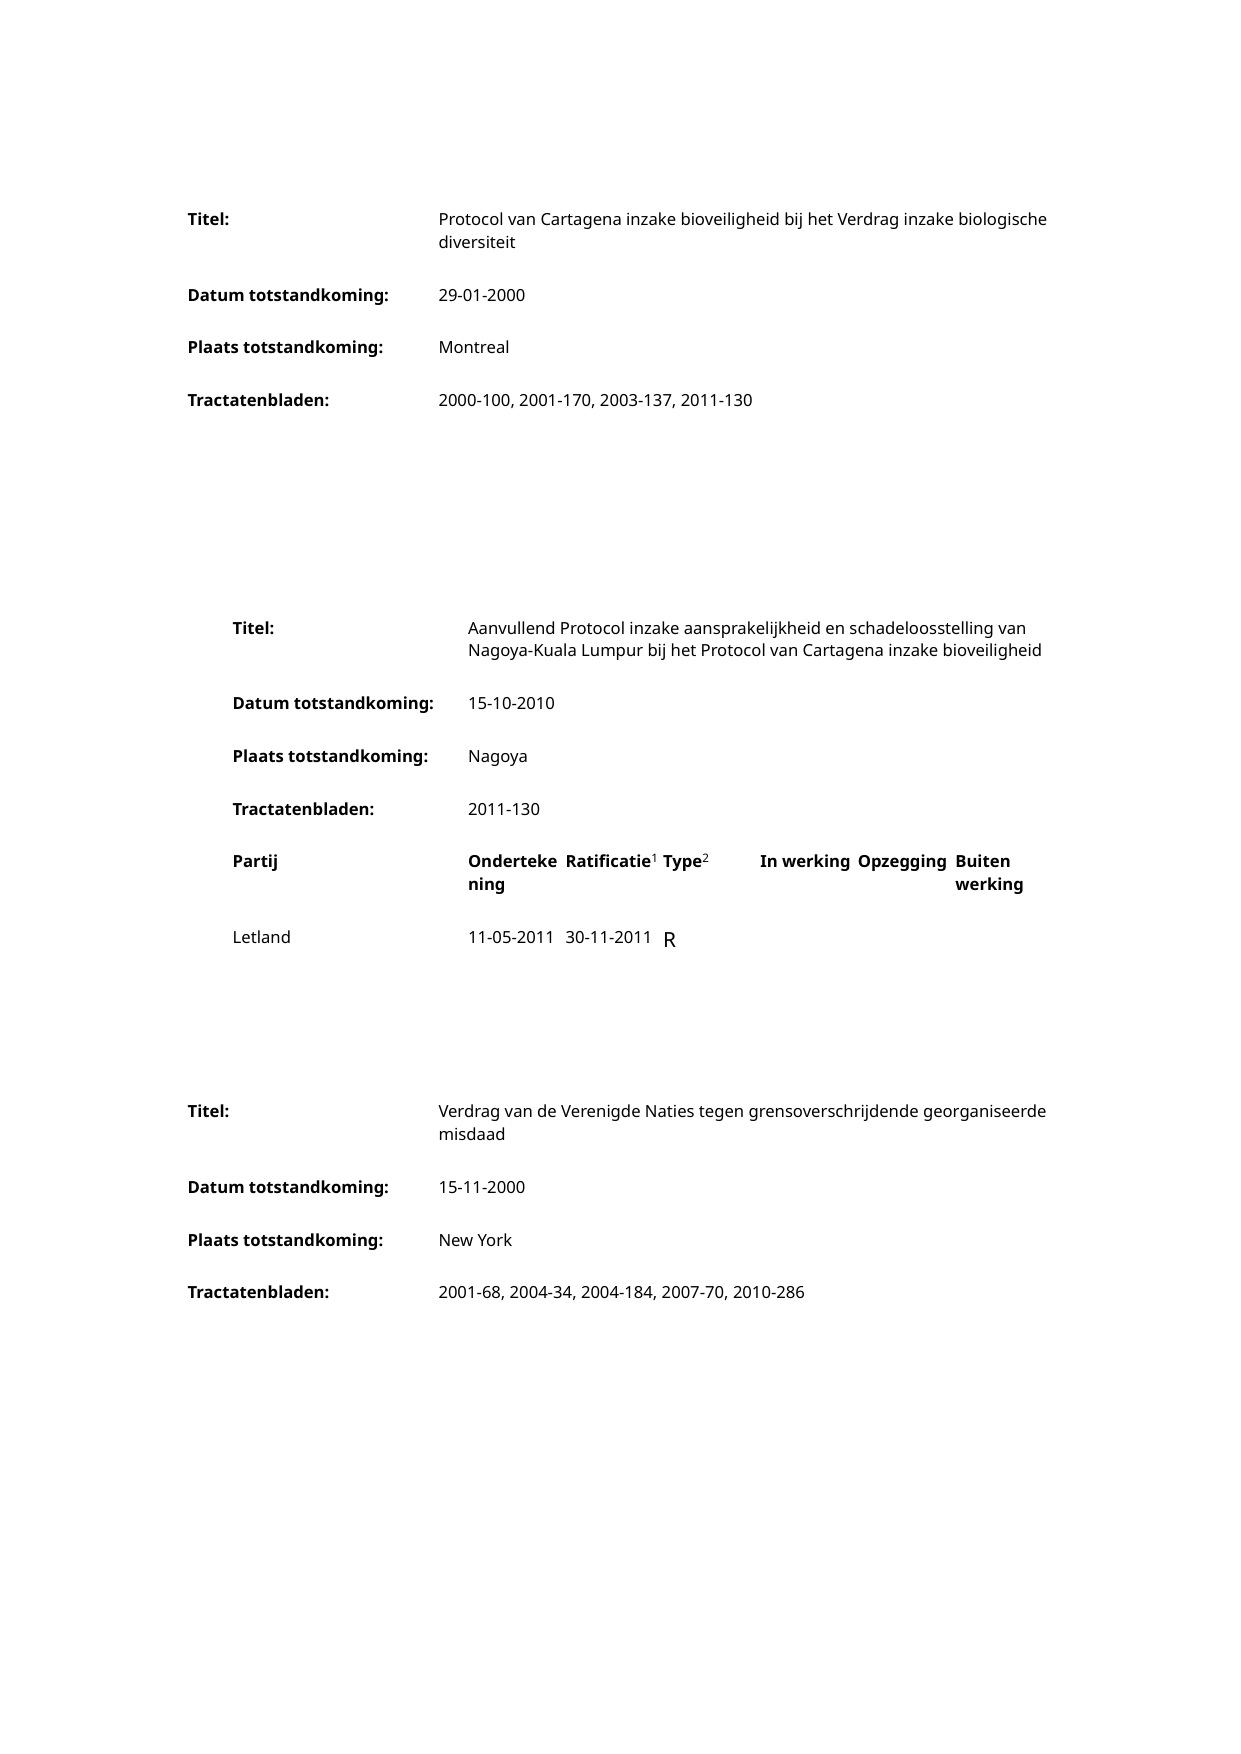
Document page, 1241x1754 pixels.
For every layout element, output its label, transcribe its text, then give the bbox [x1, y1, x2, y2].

table_header Aanvullend Protocol inzake aansprakelijkheid en schadeloosstelling van Nagoya-Kuala Lumpur bij het Protocol van Cartagena inzake bioveiligheid [468, 616, 1053, 692]
table_cell Tractatenbladen: [233, 797, 468, 850]
table_cell 2011-130 [468, 797, 1053, 850]
table_cell Plaats totstandkoming: [233, 744, 468, 797]
table_header Titel: [233, 616, 468, 692]
table_header Protocol van Cartagena inzake bioveiligheid bij het Verdrag inzake biologische diversiteit [438, 208, 1053, 283]
table_cell 15-10-2010 [468, 692, 1053, 744]
table_cell 30-11-2011 [565, 925, 663, 984]
table_cell [760, 925, 858, 984]
table_cell Nagoya [468, 744, 1053, 797]
table_cell [188, 441, 1053, 500]
table_header Titel: [188, 1100, 438, 1175]
table_cell 11-05-2011 [468, 925, 565, 984]
table_cell 29-01-2000 [438, 283, 1053, 336]
table_cell Partij [233, 850, 468, 925]
table_cell New York [438, 1228, 1053, 1281]
table_cell Montreal [438, 336, 1053, 389]
table_cell R [663, 925, 760, 984]
table_cell Datum totstandkoming: [188, 1175, 438, 1228]
table_cell Buiten werking [955, 850, 1053, 925]
table_cell Plaats totstandkoming: [188, 336, 438, 389]
table_header Verdrag van de Verenigde Naties tegen grensoverschrijdende georganiseerde misdaad [438, 1100, 1053, 1175]
table_cell Letland [233, 925, 468, 984]
table_cell In werking [760, 850, 858, 925]
table_header Titel: [188, 208, 438, 283]
table_cell [955, 925, 1053, 984]
table_cell 15-11-2000 [438, 1175, 1053, 1228]
table_cell Plaats totstandkoming: [188, 1228, 438, 1281]
table_cell Opzegging [858, 850, 955, 925]
table_cell Tractatenbladen: [188, 1281, 438, 1333]
table_cell Tractatenbladen: [188, 389, 438, 441]
table_cell Ratificatie1 [565, 850, 663, 925]
table_cell Datum totstandkoming: [233, 692, 468, 744]
table_cell Type2 [663, 850, 760, 925]
table_cell Ondertekening [468, 850, 565, 925]
table_cell 2001-68, 2004-34, 2004-184, 2007-70, 2010-286 [438, 1281, 1053, 1333]
table_cell [188, 1334, 1053, 1392]
table_cell Datum totstandkoming: [188, 283, 438, 336]
table_cell 2000-100, 2001-170, 2003-137, 2011-130 [438, 389, 1053, 441]
table_cell [858, 925, 955, 984]
